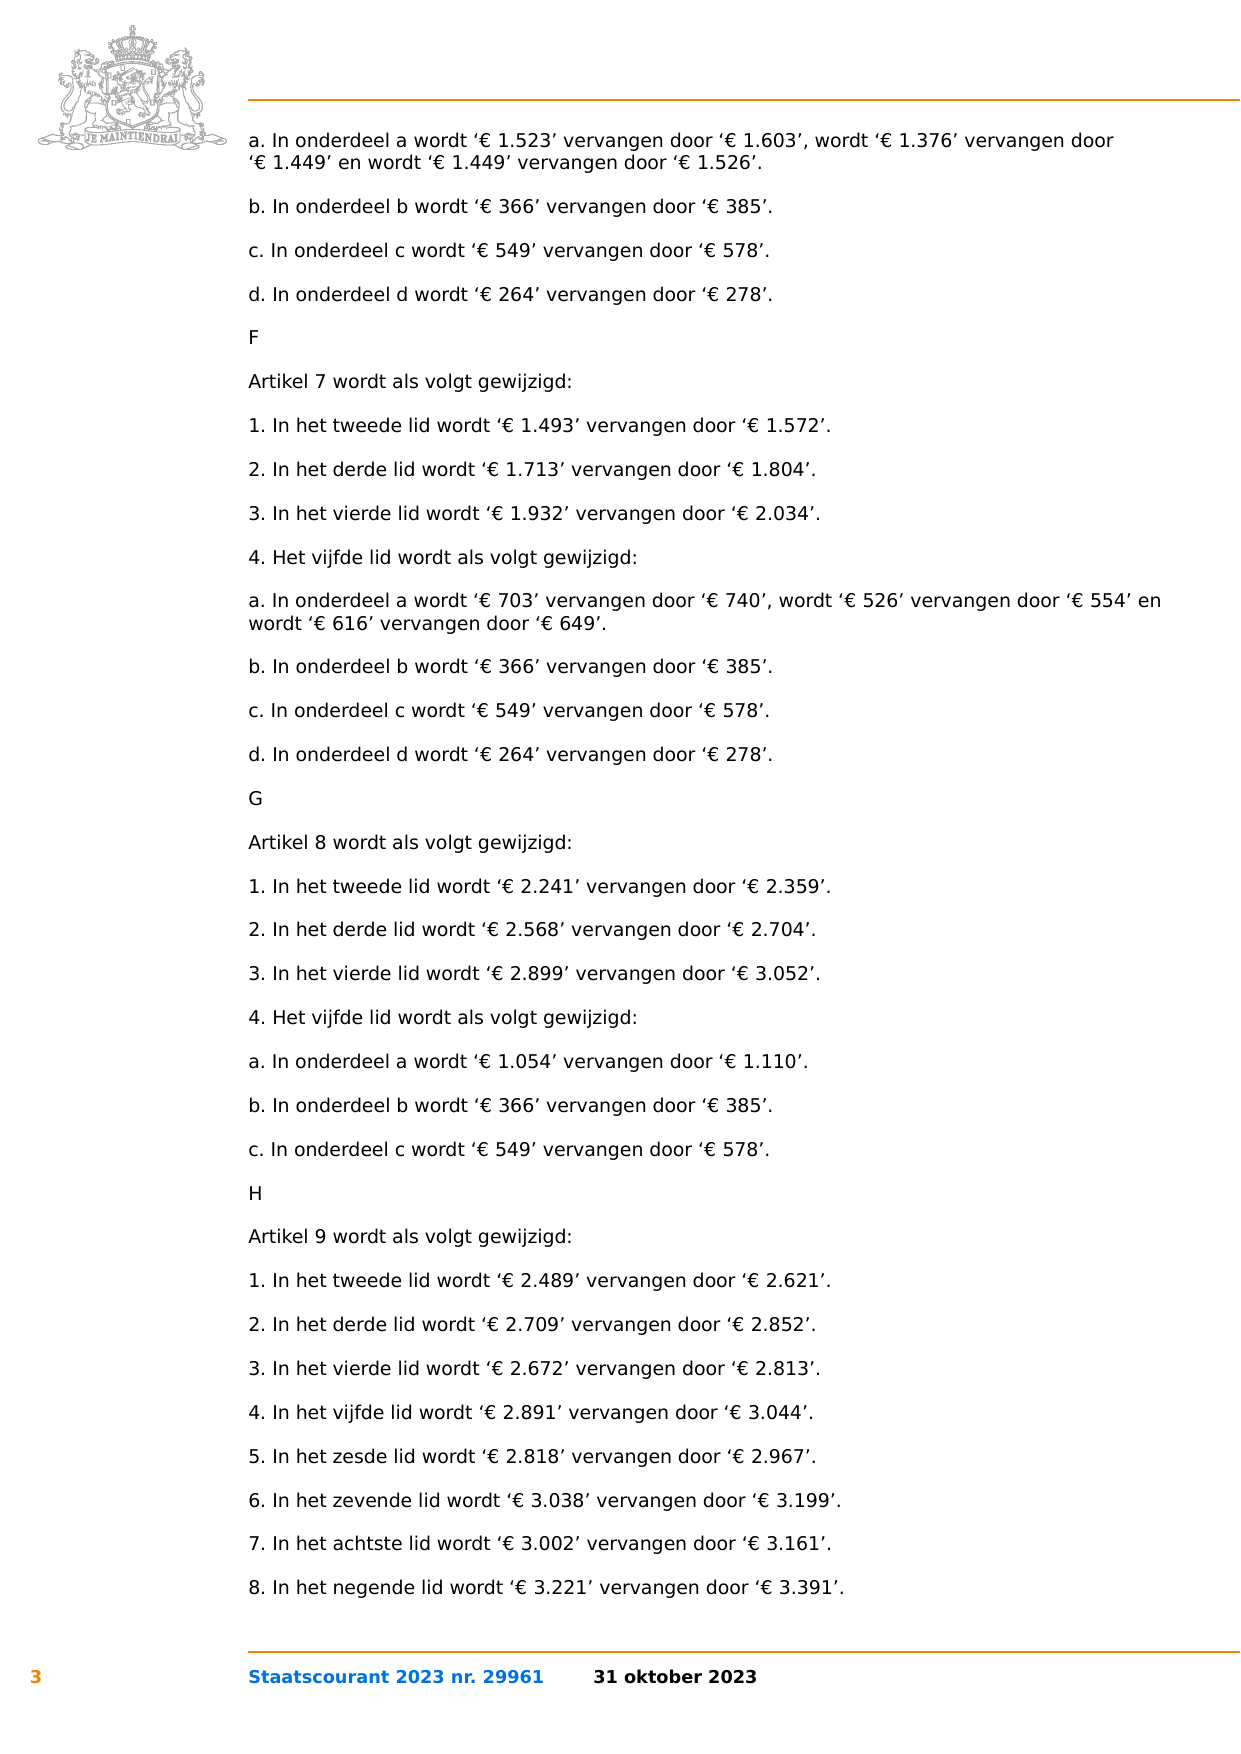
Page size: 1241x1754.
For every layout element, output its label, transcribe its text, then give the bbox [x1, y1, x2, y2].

text 1. In het tweede lid wordt ‘€ 2.241’ vervangen door ‘€ 2.359’. [248, 876, 1163, 897]
text a. In onderdeel a wordt ‘€ 703’ vervangen door ‘€ 740’, wordt ‘€ 526’ vervangen door ‘€ 554’ en wordt ‘€ 616’ vervangen door ‘€ 649’. [248, 590, 1163, 634]
text 4. Het vijfde lid wordt als volgt gewijzigd: [248, 547, 1163, 568]
text a. In onderdeel a wordt ‘€ 1.523’ vervangen door ‘€ 1.603’, wordt ‘€ 1.376’ vervangen door ‘€ 1.449’ en wordt ‘€ 1.449’ vervangen door ‘€ 1.526’. [248, 130, 1163, 174]
text 3. In het vierde lid wordt ‘€ 1.932’ vervangen door ‘€ 2.034’. [248, 503, 1163, 525]
text 8. In het negende lid wordt ‘€ 3.221’ vervangen door ‘€ 3.391’. [248, 1577, 1163, 1599]
text H [248, 1182, 1163, 1204]
text 3. In het vierde lid wordt ‘€ 2.672’ vervangen door ‘€ 2.813’. [248, 1358, 1163, 1380]
text b. In onderdeel b wordt ‘€ 366’ vervangen door ‘€ 385’. [248, 1095, 1163, 1117]
text F [248, 327, 1163, 349]
text 3. In het vierde lid wordt ‘€ 2.899’ vervangen door ‘€ 3.052’. [248, 963, 1163, 985]
text c. In onderdeel c wordt ‘€ 549’ vervangen door ‘€ 578’. [248, 700, 1163, 722]
text 6. In het zevende lid wordt ‘€ 3.038’ vervangen door ‘€ 3.199’. [248, 1489, 1163, 1511]
text 2. In het derde lid wordt ‘€ 2.709’ vervangen door ‘€ 2.852’. [248, 1314, 1163, 1336]
text Artikel 8 wordt als volgt gewijzigd: [248, 832, 1163, 854]
text G [248, 788, 1163, 810]
text b. In onderdeel b wordt ‘€ 366’ vervangen door ‘€ 385’. [248, 656, 1163, 678]
text c. In onderdeel c wordt ‘€ 549’ vervangen door ‘€ 578’. [248, 1139, 1163, 1161]
text c. In onderdeel c wordt ‘€ 549’ vervangen door ‘€ 578’. [248, 239, 1163, 262]
text 5. In het zesde lid wordt ‘€ 2.818’ vervangen door ‘€ 2.967’. [248, 1446, 1163, 1468]
text Artikel 7 wordt als volgt gewijzigd: [248, 371, 1163, 393]
text 7. In het achtste lid wordt ‘€ 3.002’ vervangen door ‘€ 3.161’. [248, 1533, 1163, 1555]
text 2. In het derde lid wordt ‘€ 2.568’ vervangen door ‘€ 2.704’. [248, 919, 1163, 941]
text 4. Het vijfde lid wordt als volgt gewijzigd: [248, 1007, 1163, 1029]
text d. In onderdeel d wordt ‘€ 264’ vervangen door ‘€ 278’. [248, 283, 1163, 305]
text 1. In het tweede lid wordt ‘€ 2.489’ vervangen door ‘€ 2.621’. [248, 1270, 1163, 1292]
text 2. In het derde lid wordt ‘€ 1.713’ vervangen door ‘€ 1.804’. [248, 459, 1163, 481]
text b. In onderdeel b wordt ‘€ 366’ vervangen door ‘€ 385’. [248, 196, 1163, 218]
text Artikel 9 wordt als volgt gewijzigd: [248, 1226, 1163, 1248]
text 4. In het vijfde lid wordt ‘€ 2.891’ vervangen door ‘€ 3.044’. [248, 1402, 1163, 1424]
text d. In onderdeel d wordt ‘€ 264’ vervangen door ‘€ 278’. [248, 744, 1163, 766]
text 1. In het tweede lid wordt ‘€ 1.493’ vervangen door ‘€ 1.572’. [248, 415, 1163, 437]
picture [38, 25, 227, 150]
text a. In onderdeel a wordt ‘€ 1.054’ vervangen door ‘€ 1.110’. [248, 1051, 1163, 1073]
